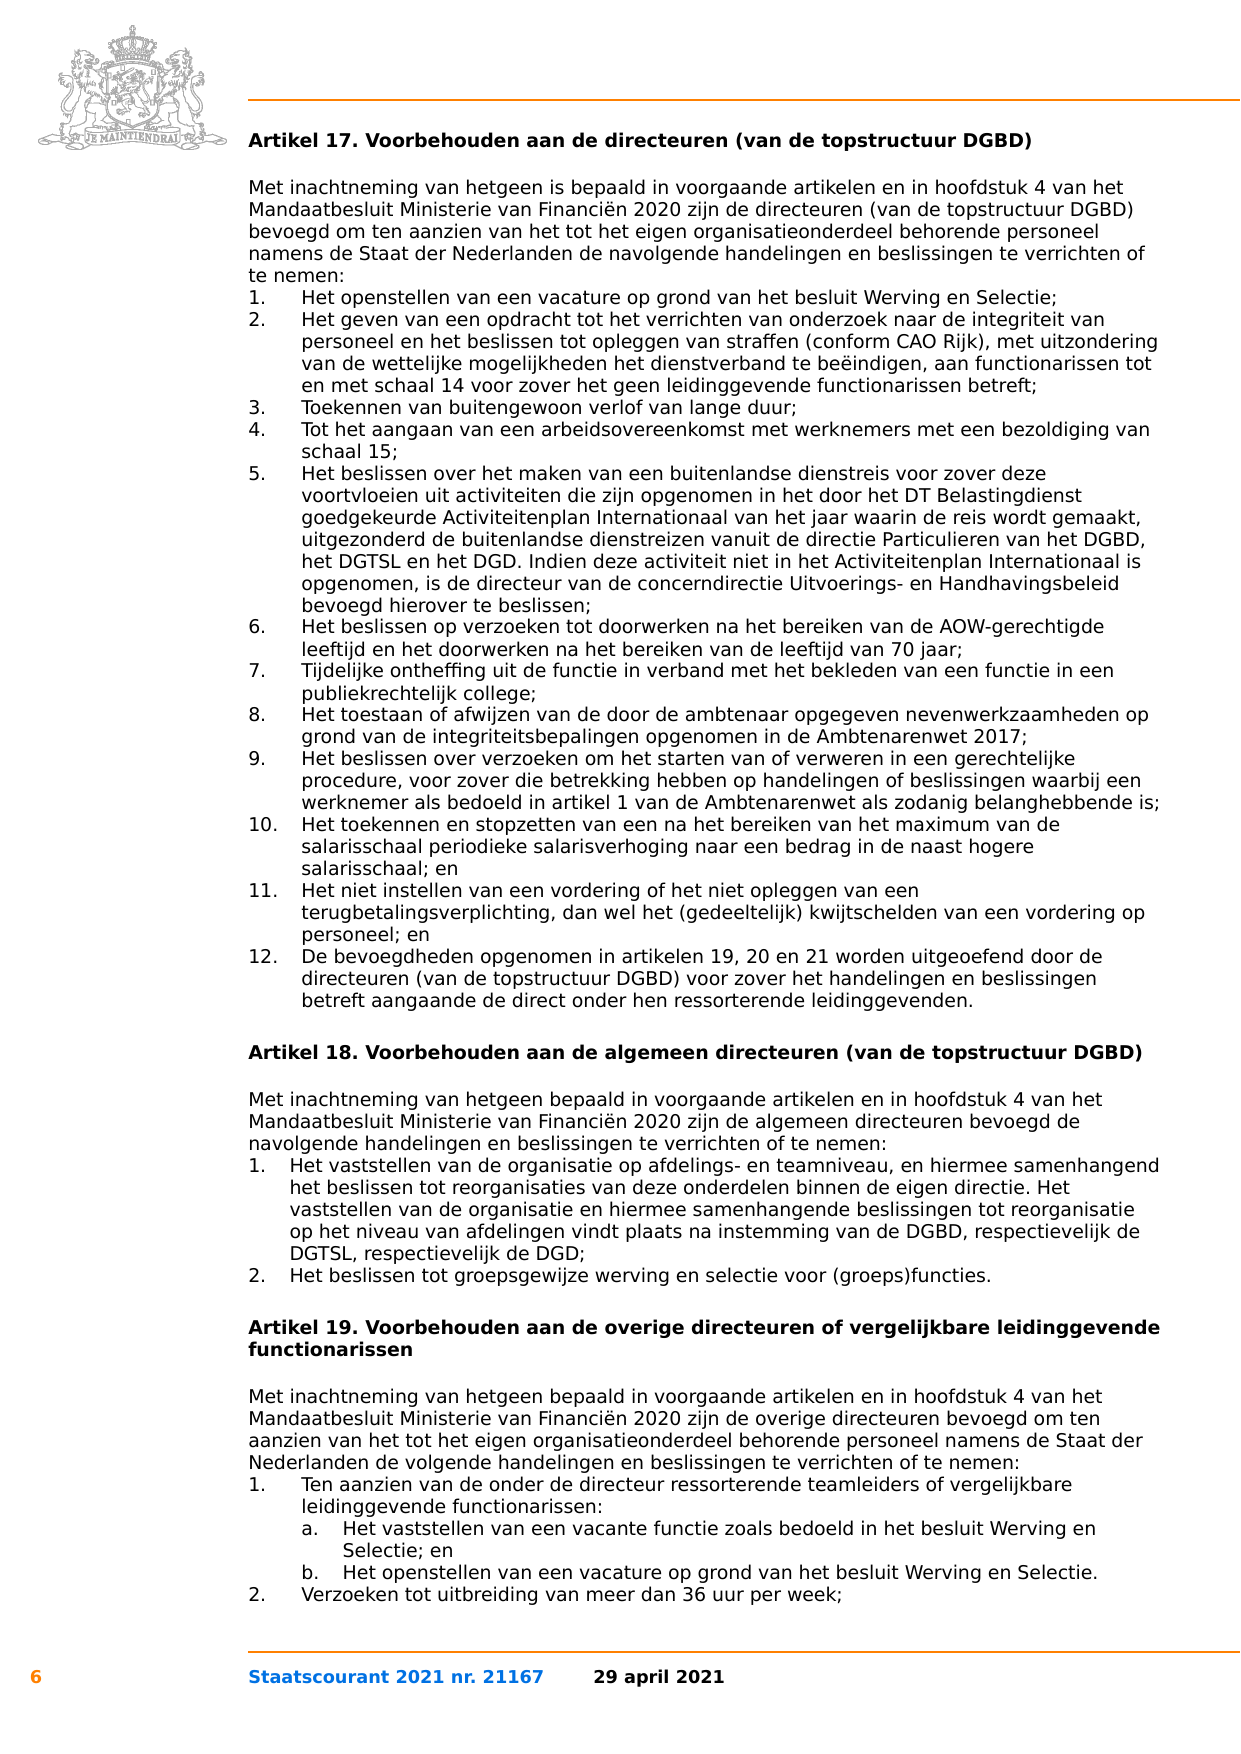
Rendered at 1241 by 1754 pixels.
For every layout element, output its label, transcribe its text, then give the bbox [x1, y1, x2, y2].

subtitle Artikel 17. Voorbehouden aan de directeuren (van de topstructuur DGBD) [248, 130, 1163, 152]
text 2. Het beslissen tot groepsgewijze werving en selectie voor (groeps)functies. [248, 1265, 1163, 1287]
text 1. Ten aanzien van de onder de directeur ressorterende teamleiders of vergelijkbare leidinggevende functionarissen: [248, 1474, 1163, 1518]
text 2. Verzoeken tot uitbreiding van meer dan 36 uur per week; [248, 1584, 1163, 1606]
subtitle Artikel 19. Voorbehouden aan de overige directeuren of vergelijkbare leidinggevende functionarissen [248, 1317, 1163, 1361]
text 6. Het beslissen op verzoeken tot doorwerken na het bereiken van de AOW-gerechtigde leeftijd en het doorwerken na het bereiken van de leeftijd van 70 jaar; [248, 616, 1163, 660]
text 9. Het beslissen over verzoeken om het starten van of verweren in een gerechtelijke procedure, voor zover die betrekking hebben op handelingen of beslissingen waarbij een werknemer als bedoeld in artikel 1 van de Ambtenarenwet als zodanig belanghebbende is; [248, 748, 1163, 814]
text 1. Het openstellen van een vacature op grond van het besluit Werving en Selectie; [248, 287, 1163, 309]
subtitle Artikel 18. Voorbehouden aan de algemeen directeuren (van de topstructuur DGBD) [248, 1042, 1163, 1064]
text 8. Het toestaan of afwijzen van de door de ambtenaar opgegeven nevenwerkzaamheden op grond van de integriteitsbepalingen opgenomen in de Ambtenarenwet 2017; [248, 704, 1163, 748]
picture [38, 25, 227, 150]
text 2. Het geven van een opdracht tot het verrichten van onderzoek naar de integriteit van personeel en het beslissen tot opleggen van straffen (conform CAO Rijk), met uitzondering van de wettelijke mogelijkheden het dienstverband te beëindigen, aan functionarissen tot en met schaal 14 voor zover het geen leidinggevende functionarissen betreft; [248, 309, 1163, 397]
text 11. Het niet instellen van een vordering of het niet opleggen van een terugbetalingsverplichting, dan wel het (gedeeltelijk) kwijtschelden van een vordering op personeel; en [248, 880, 1163, 946]
text a. Het vaststellen van een vacante functie zoals bedoeld in het besluit Werving en Selectie; en [301, 1518, 1163, 1562]
text Met inachtneming van hetgeen bepaald in voorgaande artikelen en in hoofdstuk 4 van het Mandaatbesluit Ministerie van Financiën 2020 zijn de algemeen directeuren bevoegd de navolgende handelingen en beslissingen te verrichten of te nemen: [248, 1089, 1163, 1155]
text 3. Toekennen van buitengewoon verlof van lange duur; [248, 397, 1163, 419]
text 12. De bevoegdheden opgenomen in artikelen 19, 20 en 21 worden uitgeoefend door de directeuren (van de topstructuur DGBD) voor zover het handelingen en beslissingen betreft aangaande de direct onder hen ressorterende leidinggevenden. [248, 946, 1163, 1012]
text 4. Tot het aangaan van een arbeidsovereenkomst met werknemers met een bezoldiging van schaal 15; [248, 419, 1163, 463]
text 10. Het toekennen en stopzetten van een na het bereiken van het maximum van de salarisschaal periodieke salarisverhoging naar een bedrag in de naast hogere salarisschaal; en [248, 814, 1163, 880]
text b. Het openstellen van een vacature op grond van het besluit Werving en Selectie. [301, 1562, 1163, 1584]
text Met inachtneming van hetgeen is bepaald in voorgaande artikelen en in hoofdstuk 4 van het Mandaatbesluit Ministerie van Financiën 2020 zijn de directeuren (van de topstructuur DGBD) bevoegd om ten aanzien van het tot het eigen organisatieonderdeel behorende personeel namens de Staat der Nederlanden de navolgende handelingen en beslissingen te verrichten of te nemen: [248, 177, 1163, 287]
text 5. Het beslissen over het maken van een buitenlandse dienstreis voor zover deze voortvloeien uit activiteiten die zijn opgenomen in het door het DT Belastingdienst goedgekeurde Activiteitenplan Internationaal van het jaar waarin de reis wordt gemaakt, uitgezonderd de buitenlandse dienstreizen vanuit de directie Particulieren van het DGBD, het DGTSL en het DGD. Indien deze activiteit niet in het Activiteitenplan Internationaal is opgenomen, is de directeur van de concerndirectie Uitvoerings- en Handhavingsbeleid bevoegd hierover te beslissen; [248, 463, 1163, 616]
text 1. Het vaststellen van de organisatie op afdelings- en teamniveau, en hiermee samenhangend het beslissen tot reorganisaties van deze onderdelen binnen de eigen directie. Het vaststellen van de organisatie en hiermee samenhangende beslissingen tot reorganisatie op het niveau van afdelingen vindt plaats na instemming van de DGBD, respectievelijk de DGTSL, respectievelijk de DGD; [248, 1155, 1163, 1265]
text Met inachtneming van hetgeen bepaald in voorgaande artikelen en in hoofdstuk 4 van het Mandaatbesluit Ministerie van Financiën 2020 zijn de overige directeuren bevoegd om ten aanzien van het tot het eigen organisatieonderdeel behorende personeel namens de Staat der Nederlanden de volgende handelingen en beslissingen te verrichten of te nemen: [248, 1386, 1163, 1474]
text 7. Tijdelijke ontheffing uit de functie in verband met het bekleden van een functie in een publiekrechtelijk college; [248, 660, 1163, 704]
